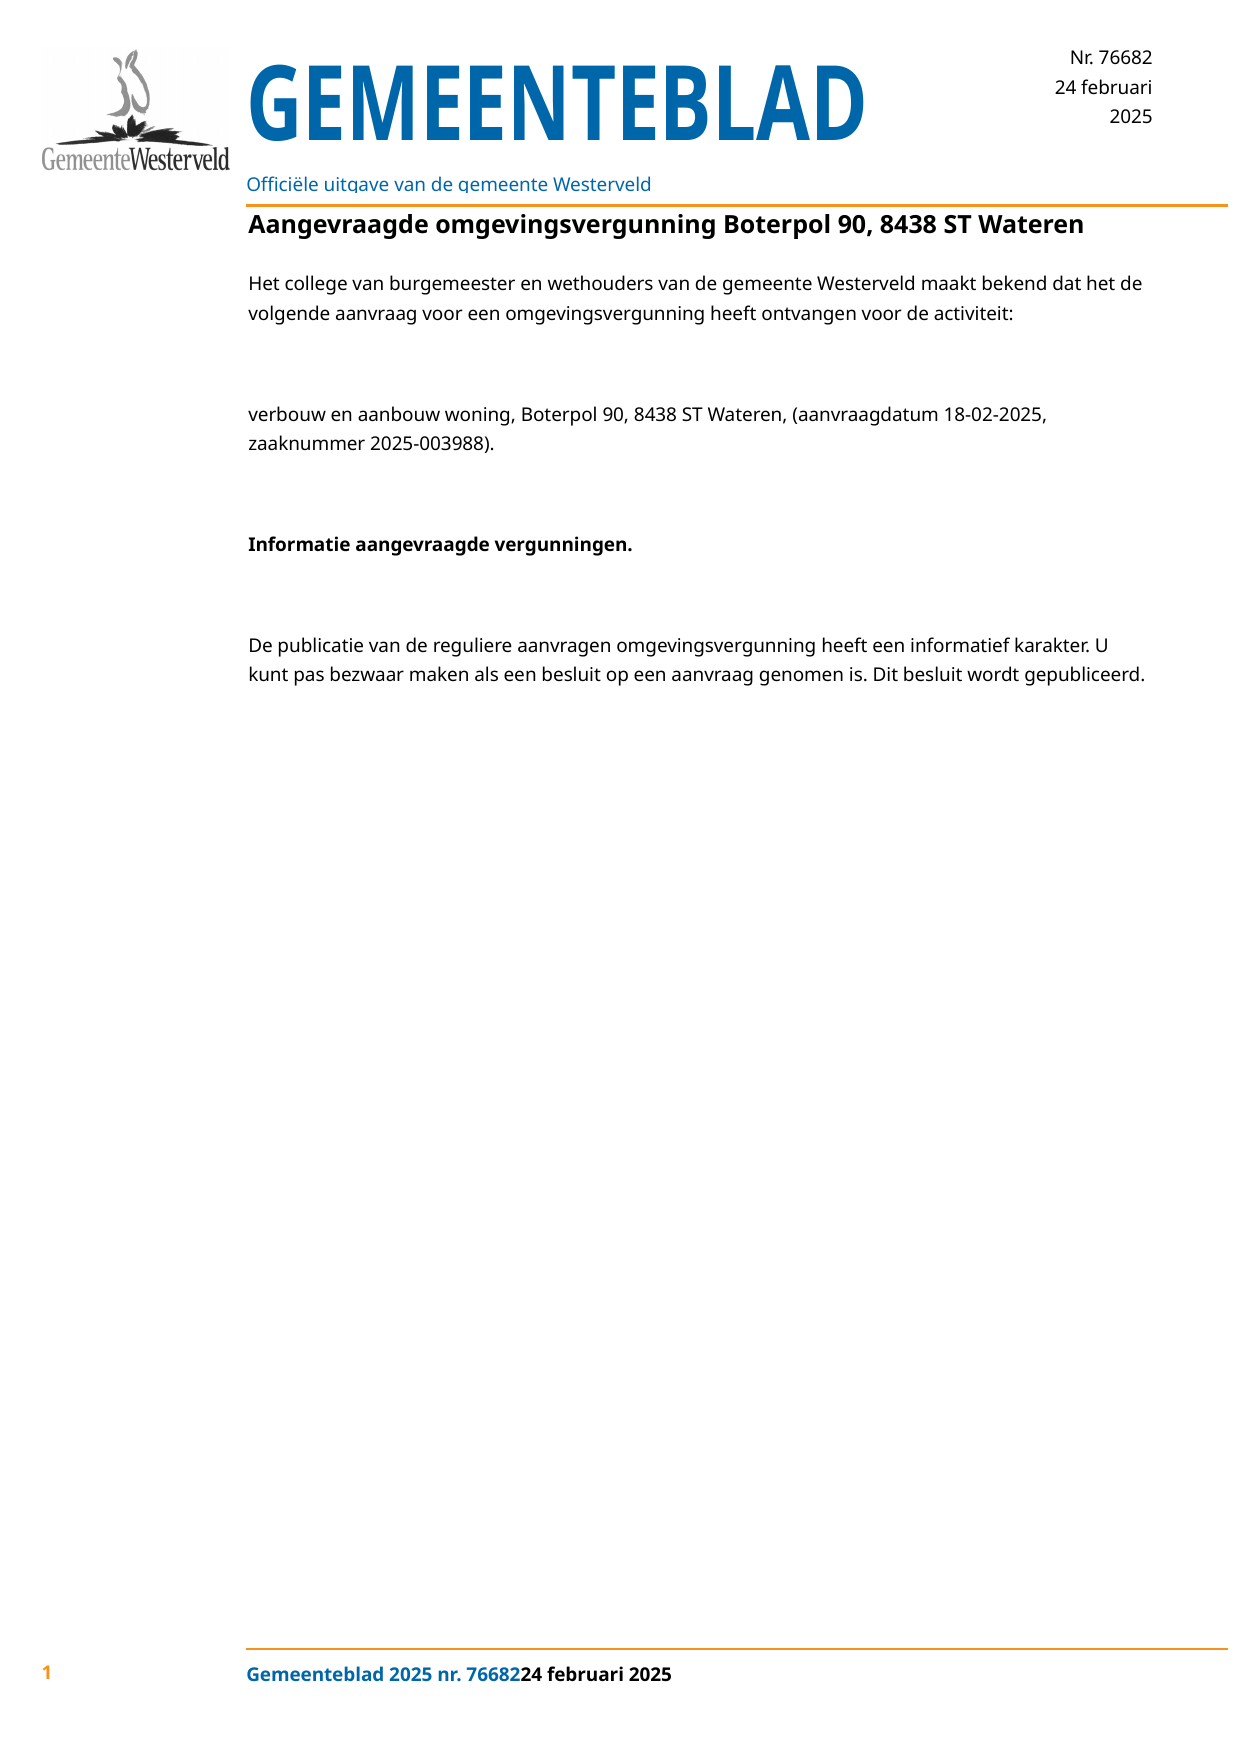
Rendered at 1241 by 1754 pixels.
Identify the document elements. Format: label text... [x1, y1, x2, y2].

text Aangevraagde omgevingsvergunning Boterpol 90, 8438 ST Wateren [248, 207, 1152, 241]
text Het college van burgemeester en wethouders van de gemeente Westerveld maakt bekend dat het de volgende aanvraag voor een omgevingsvergunning heeft ontvangen voor de activiteit: [248, 270, 1152, 326]
text Informatie aangevraagde vergunningen. [248, 531, 1152, 557]
picture [41, 47, 231, 172]
text De publicatie van de reguliere aanvragen omgevingsvergunning heeft een informatief karakter. U kunt pas bezwaar maken als een besluit op een aanvraag genomen is. Dit besluit wordt gepubliceerd. [248, 632, 1152, 687]
text verbouw en aanbouw woning, Boterpol 90, 8438 ST Wateren, (aanvraagdatum 18-02-2025, zaaknummer 2025-003988). [248, 401, 1152, 456]
